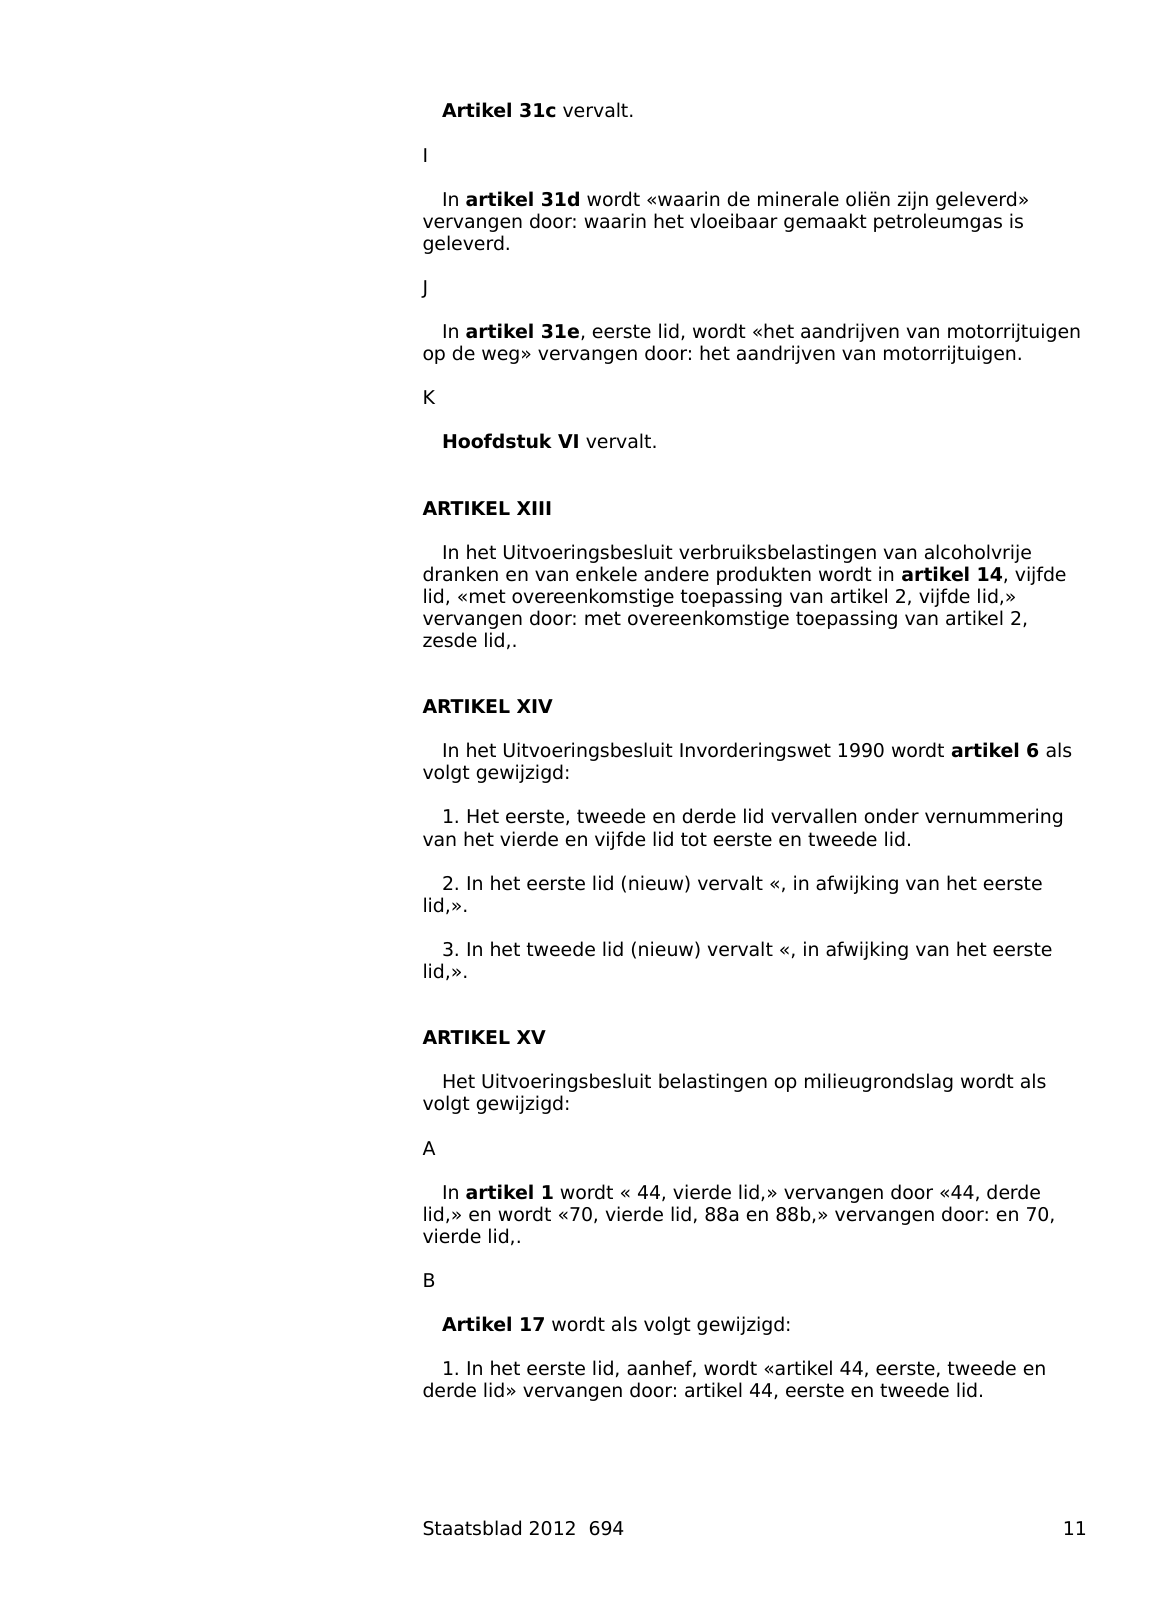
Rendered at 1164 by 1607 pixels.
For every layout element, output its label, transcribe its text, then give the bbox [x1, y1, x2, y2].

text K [422, 387, 1087, 409]
text Artikel 17 wordt als volgt gewijzigd: [422, 1314, 1087, 1336]
text 1. Het eerste, tweede en derde lid vervallen onder vernummering van het vierde en vijfde lid tot eerste en tweede lid. [422, 806, 1087, 850]
text A [422, 1137, 1087, 1159]
text Artikel 31c vervalt. [422, 100, 1087, 122]
text In artikel 31e, eerste lid, wordt «het aandrijven van motorrijtuigen op de weg» vervangen door: het aandrijven van motorrijtuigen. [422, 321, 1087, 365]
subtitle ARTIKEL XIII [422, 498, 1087, 520]
text I [422, 144, 1087, 167]
text B [422, 1270, 1087, 1292]
subtitle ARTIKEL XV [422, 1027, 1087, 1049]
text J [422, 277, 1087, 299]
text In artikel 1 wordt « 44, vierde lid,» vervangen door «44, derde lid,» en wordt «70, vierde lid, 88a en 88b,» vervangen door: en 70, vierde lid,. [422, 1182, 1087, 1247]
text In het Uitvoeringsbesluit verbruiksbelastingen van alcoholvrije dranken en van enkele andere produkten wordt in artikel 14, vijfde lid, «met overeenkomstige toepassing van artikel 2, vijfde lid,» vervangen door: met overeenkomstige toepassing van artikel 2, zesde lid,. [422, 542, 1087, 652]
subtitle ARTIKEL XIV [422, 696, 1087, 718]
text Het Uitvoeringsbesluit belastingen op milieugrondslag wordt als volgt gewijzigd: [422, 1071, 1087, 1115]
text 3. In het tweede lid (nieuw) vervalt «, in afwijking van het eerste lid,». [422, 939, 1087, 983]
text In het Uitvoeringsbesluit Invorderingswet 1990 wordt artikel 6 als volgt gewijzigd: [422, 740, 1087, 784]
text 1. In het eerste lid, aanhef, wordt «artikel 44, eerste, tweede en derde lid» vervangen door: artikel 44, eerste en tweede lid. [422, 1358, 1087, 1402]
text Hoofdstuk VI vervalt. [422, 431, 1087, 453]
text 2. In het eerste lid (nieuw) vervalt «, in afwijking van het eerste lid,». [422, 873, 1087, 917]
text In artikel 31d wordt «waarin de minerale oliën zijn geleverd» vervangen door: waarin het vloeibaar gemaakt petroleumgas is geleverd. [422, 189, 1087, 255]
